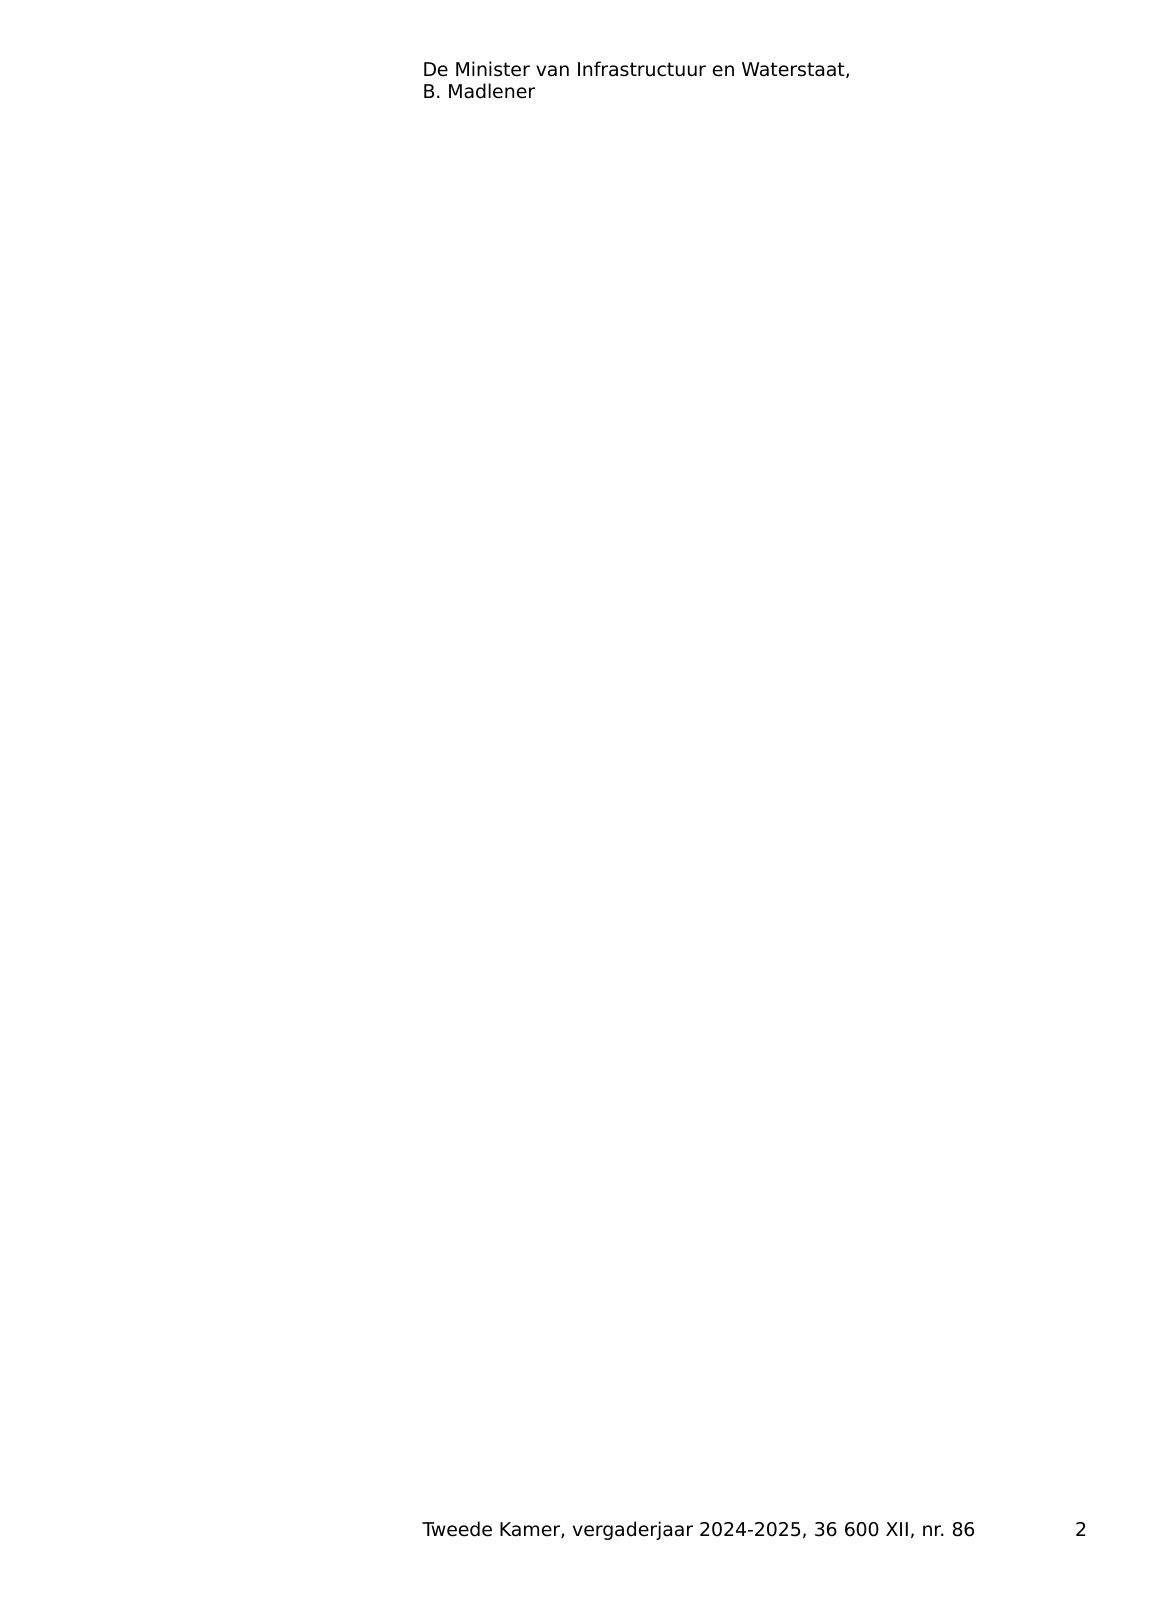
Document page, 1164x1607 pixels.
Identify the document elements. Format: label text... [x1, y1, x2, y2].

text De Minister van Infrastructuur en Waterstaat, B. Madlener [422, 59, 1087, 103]
